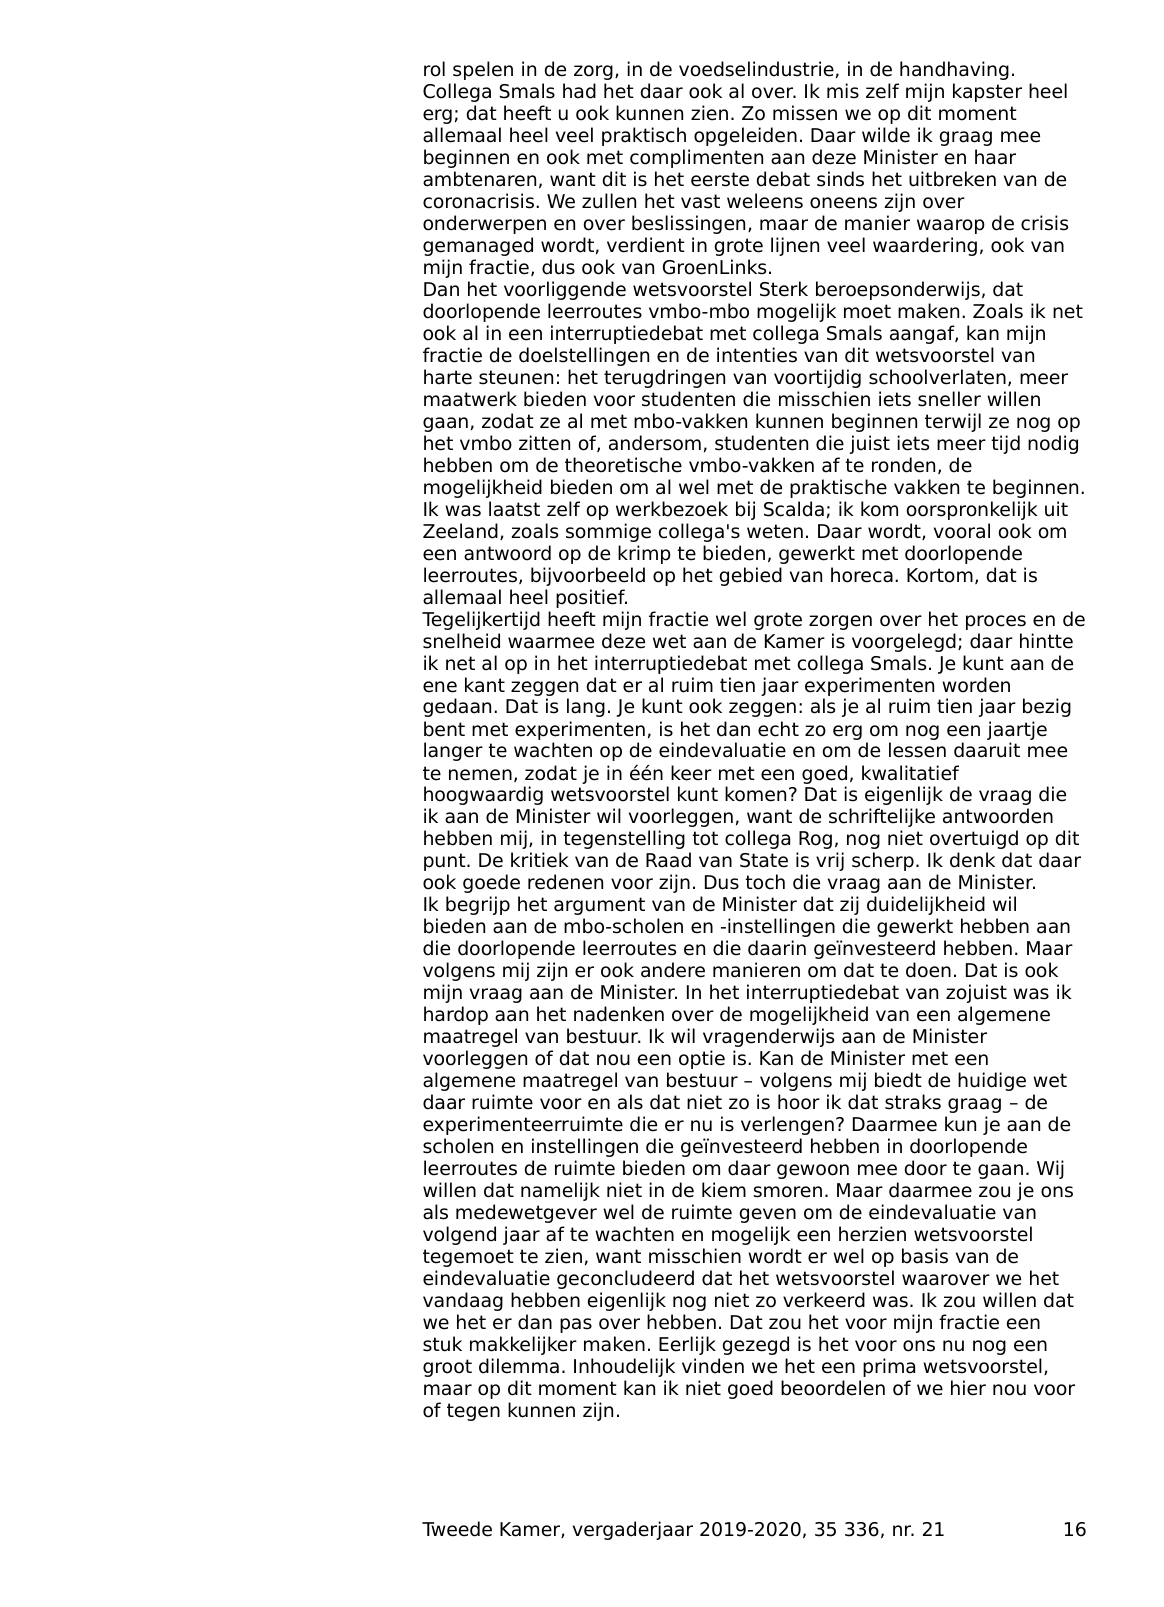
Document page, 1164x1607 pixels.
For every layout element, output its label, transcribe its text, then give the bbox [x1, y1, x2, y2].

text Ik begrijp het argument van de Minister dat zij duidelijkheid wil bieden aan de mbo-scholen en -instellingen die gewerkt hebben aan die doorlopende leerroutes en die daarin geïnvesteerd hebben. Maar volgens mij zijn er ook andere manieren om dat te doen. Dat is ook mijn vraag aan de Minister. In het interruptiedebat van zojuist was ik hardop aan het nadenken over de mogelijkheid van een algemene maatregel van bestuur. Ik wil vragenderwijs aan de Minister voorleggen of dat nou een optie is. Kan de Minister met een algemene maatregel van bestuur – volgens mij biedt de huidige wet daar ruimte voor en als dat niet zo is hoor ik dat straks graag – de experimenteerruimte die er nu is verlengen? Daarmee kun je aan de scholen en instellingen die geïnvesteerd hebben in doorlopende leerroutes de ruimte bieden om daar gewoon mee door te gaan. Wij willen dat namelijk niet in de kiem smoren. Maar daarmee zou je ons als medewetgever wel de ruimte geven om de eindevaluatie van volgend jaar af te wachten en mogelijk een herzien wetsvoorstel tegemoet te zien, want misschien wordt er wel op basis van de eindevaluatie geconcludeerd dat het wetsvoorstel waarover we het vandaag hebben eigenlijk nog niet zo verkeerd was. Ik zou willen dat we het er dan pas over hebben. Dat zou het voor mijn fractie een stuk makkelijker maken. Eerlijk gezegd is het voor ons nu nog een groot dilemma. Inhoudelijk vinden we het een prima wetsvoorstel, maar op dit moment kan ik niet goed beoordelen of we hier nou voor of tegen kunnen zijn. [422, 894, 1087, 1422]
text rol spelen in de zorg, in de voedselindustrie, in de handhaving. Collega Smals had het daar ook al over. Ik mis zelf mijn kapster heel erg; dat heeft u ook kunnen zien. Zo missen we op dit moment allemaal heel veel praktisch opgeleiden. Daar wilde ik graag mee beginnen en ook met complimenten aan deze Minister en haar ambtenaren, want dit is het eerste debat sinds het uitbreken van de coronacrisis. We zullen het vast weleens oneens zijn over onderwerpen en over beslissingen, maar de manier waarop de crisis gemanaged wordt, verdient in grote lijnen veel waardering, ook van mijn fractie, dus ook van GroenLinks. [422, 59, 1087, 279]
text Dan het voorliggende wetsvoorstel Sterk beroepsonderwijs, dat doorlopende leerroutes vmbo-mbo mogelijk moet maken. Zoals ik net ook al in een interruptiedebat met collega Smals aangaf, kan mijn fractie de doelstellingen en de intenties van dit wetsvoorstel van harte steunen: het terugdringen van voortijdig schoolverlaten, meer maatwerk bieden voor studenten die misschien iets sneller willen gaan, zodat ze al met mbo-vakken kunnen beginnen terwijl ze nog op het vmbo zitten of, andersom, studenten die juist iets meer tijd nodig hebben om de theoretische vmbo-vakken af te ronden, de mogelijkheid bieden om al wel met de praktische vakken te beginnen. Ik was laatst zelf op werkbezoek bij Scalda; ik kom oorspronkelijk uit Zeeland, zoals sommige collega's weten. Daar wordt, vooral ook om een antwoord op de krimp te bieden, gewerkt met doorlopende leerroutes, bijvoorbeeld op het gebied van horeca. Kortom, dat is allemaal heel positief. [422, 279, 1087, 608]
text Tegelijkertijd heeft mijn fractie wel grote zorgen over het proces en de snelheid waarmee deze wet aan de Kamer is voorgelegd; daar hintte ik net al op in het interruptiedebat met collega Smals. Je kunt aan de ene kant zeggen dat er al ruim tien jaar experimenten worden gedaan. Dat is lang. Je kunt ook zeggen: als je al ruim tien jaar bezig bent met experimenten, is het dan echt zo erg om nog een jaartje langer te wachten op de eindevaluatie en om de lessen daaruit mee te nemen, zodat je in één keer met een goed, kwalitatief hoogwaardig wetsvoorstel kunt komen? Dat is eigenlijk de vraag die ik aan de Minister wil voorleggen, want de schriftelijke antwoorden hebben mij, in tegenstelling tot collega Rog, nog niet overtuigd op dit punt. De kritiek van de Raad van State is vrij scherp. Ik denk dat daar ook goede redenen voor zijn. Dus toch die vraag aan de Minister. [422, 608, 1087, 894]
